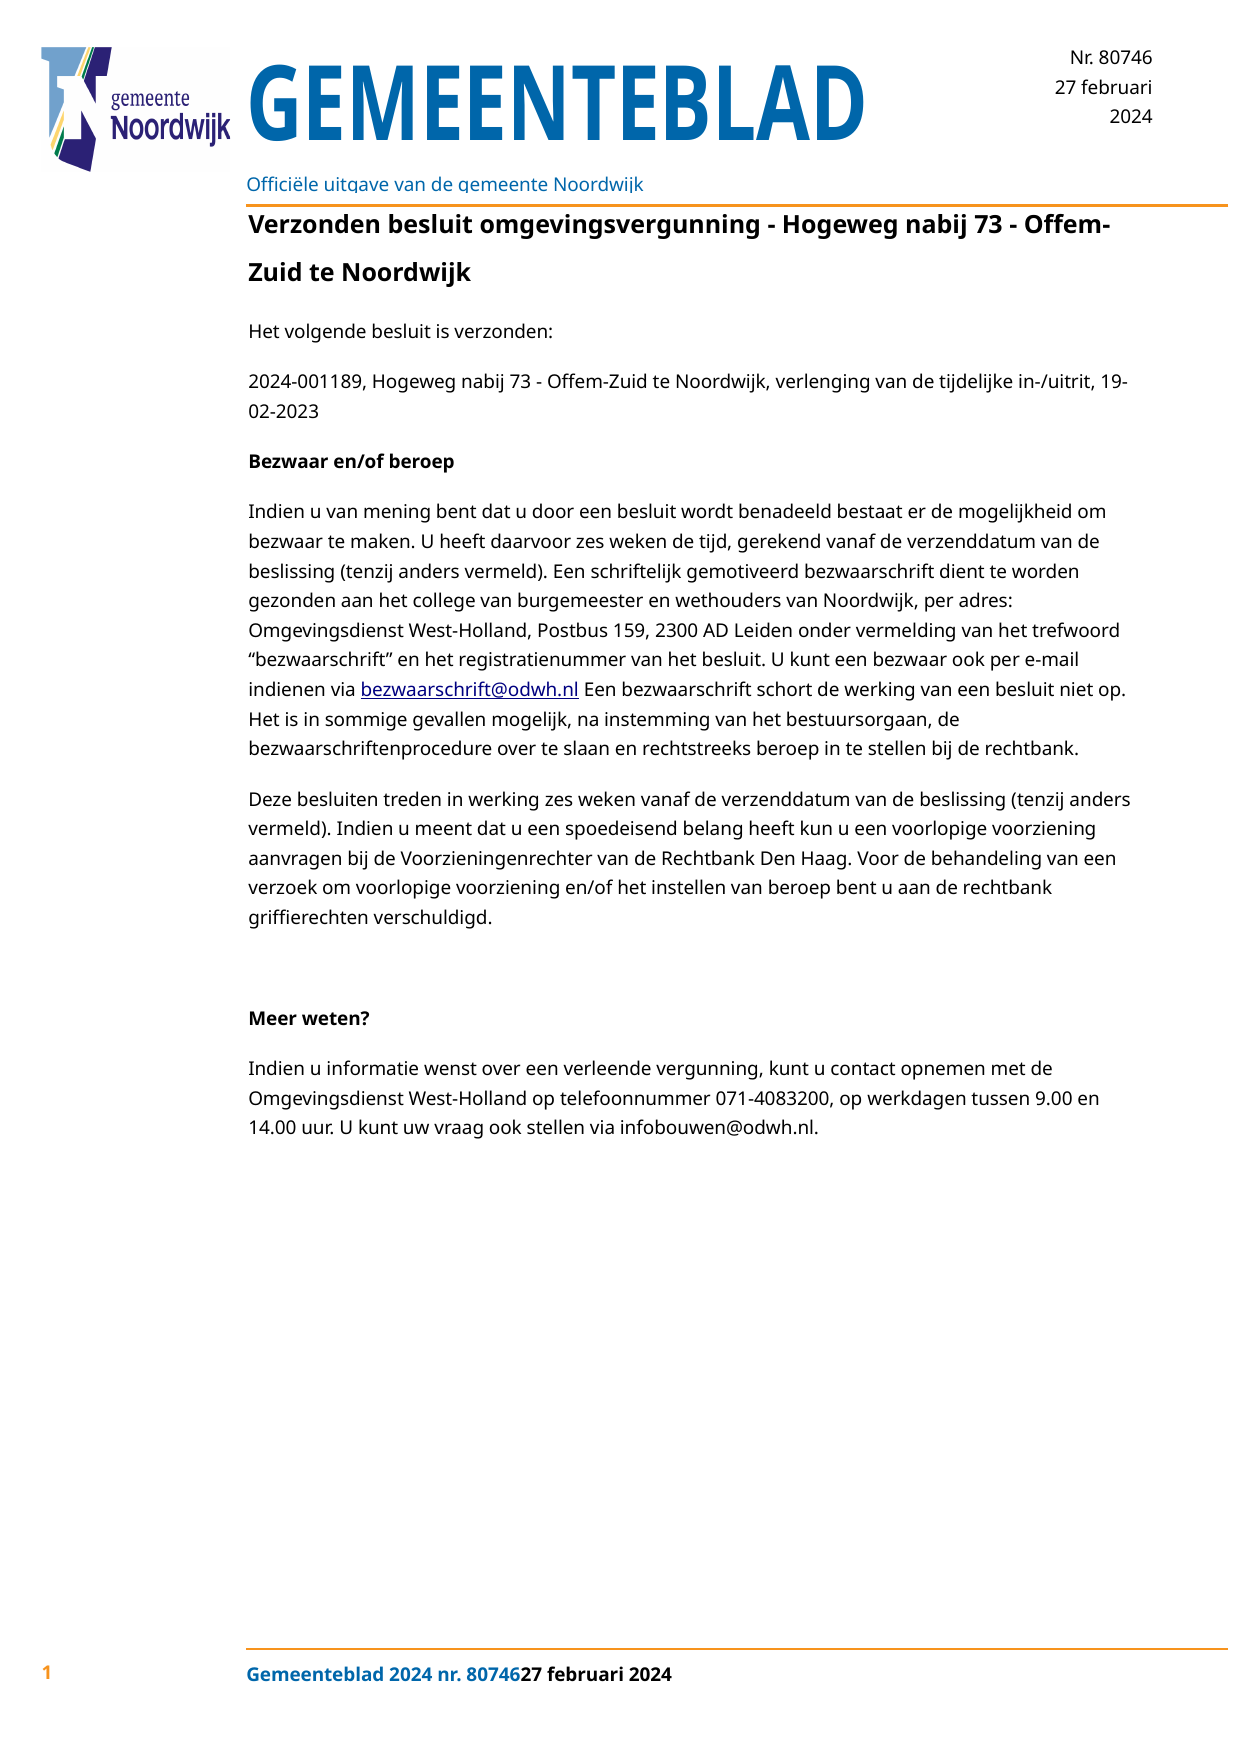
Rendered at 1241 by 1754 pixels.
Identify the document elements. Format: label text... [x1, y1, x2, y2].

text Verzonden besluit omgevingsvergunning - Hogeweg nabij 73 - Offem-Zuid te Noordwijk [248, 207, 1152, 288]
text Indien u van mening bent dat u door een besluit wordt benadeeld bestaat er de mogelijkheid om bezwaar te maken. U heeft daarvoor zes weken de tijd, gerekend vanaf de verzenddatum van de beslissing (tenzij anders vermeld). Een schriftelijk gemotiveerd bezwaarschrift dient te worden gezonden aan het college van burgemeester en wethouders van Noordwijk, per adres: Omgevingsdienst West-Holland, Postbus 159, 2300 AD Leiden onder vermelding van het trefwoord “bezwaarschrift” en het registratienummer van het besluit. U kunt een bezwaar ook per e-mail indienen via bezwaarschrift@odwh.nl Een bezwaarschrift schort de werking van een besluit niet op. Het is in sommige gevallen mogelijk, na instemming van het bestuursorgaan, de bezwaarschriftenprocedure over te slaan en rechtstreeks beroep in te stellen bij de rechtbank. [248, 499, 1152, 761]
text Het volgende besluit is verzonden: [248, 318, 1152, 344]
text Deze besluiten treden in werking zes weken vanaf de verzenddatum van de beslissing (tenzij anders vermeld). Indien u meent dat u een spoedeisend belang heeft kun u een voorlopige voorziening aanvragen bij de Voorzieningenrechter van de Rechtbank Den Haag. Voor de behandeling van een verzoek om voorlopige voorziening en/of het instellen van beroep bent u aan de rechtbank griffierechten verschuldigd. [248, 786, 1152, 930]
text 2024-001189, Hogeweg nabij 73 - Offem-Zuid te Noordwijk, verlenging van de tijdelijke in-/uitrit, 19-02-2023 [248, 368, 1152, 424]
text Indien u informatie wenst over een verleende vergunning, kunt u contact opnemen met de Omgevingsdienst West-Holland op telefoonnummer 071-4083200, op werkdagen tussen 9.00 en 14.00 uur. U kunt uw vraag ook stellen via infobouwen@odwh.nl. [248, 1055, 1152, 1140]
text Bezwaar en/of beroep [248, 448, 1152, 474]
text Meer weten? [248, 1005, 1152, 1031]
picture [41, 47, 231, 172]
